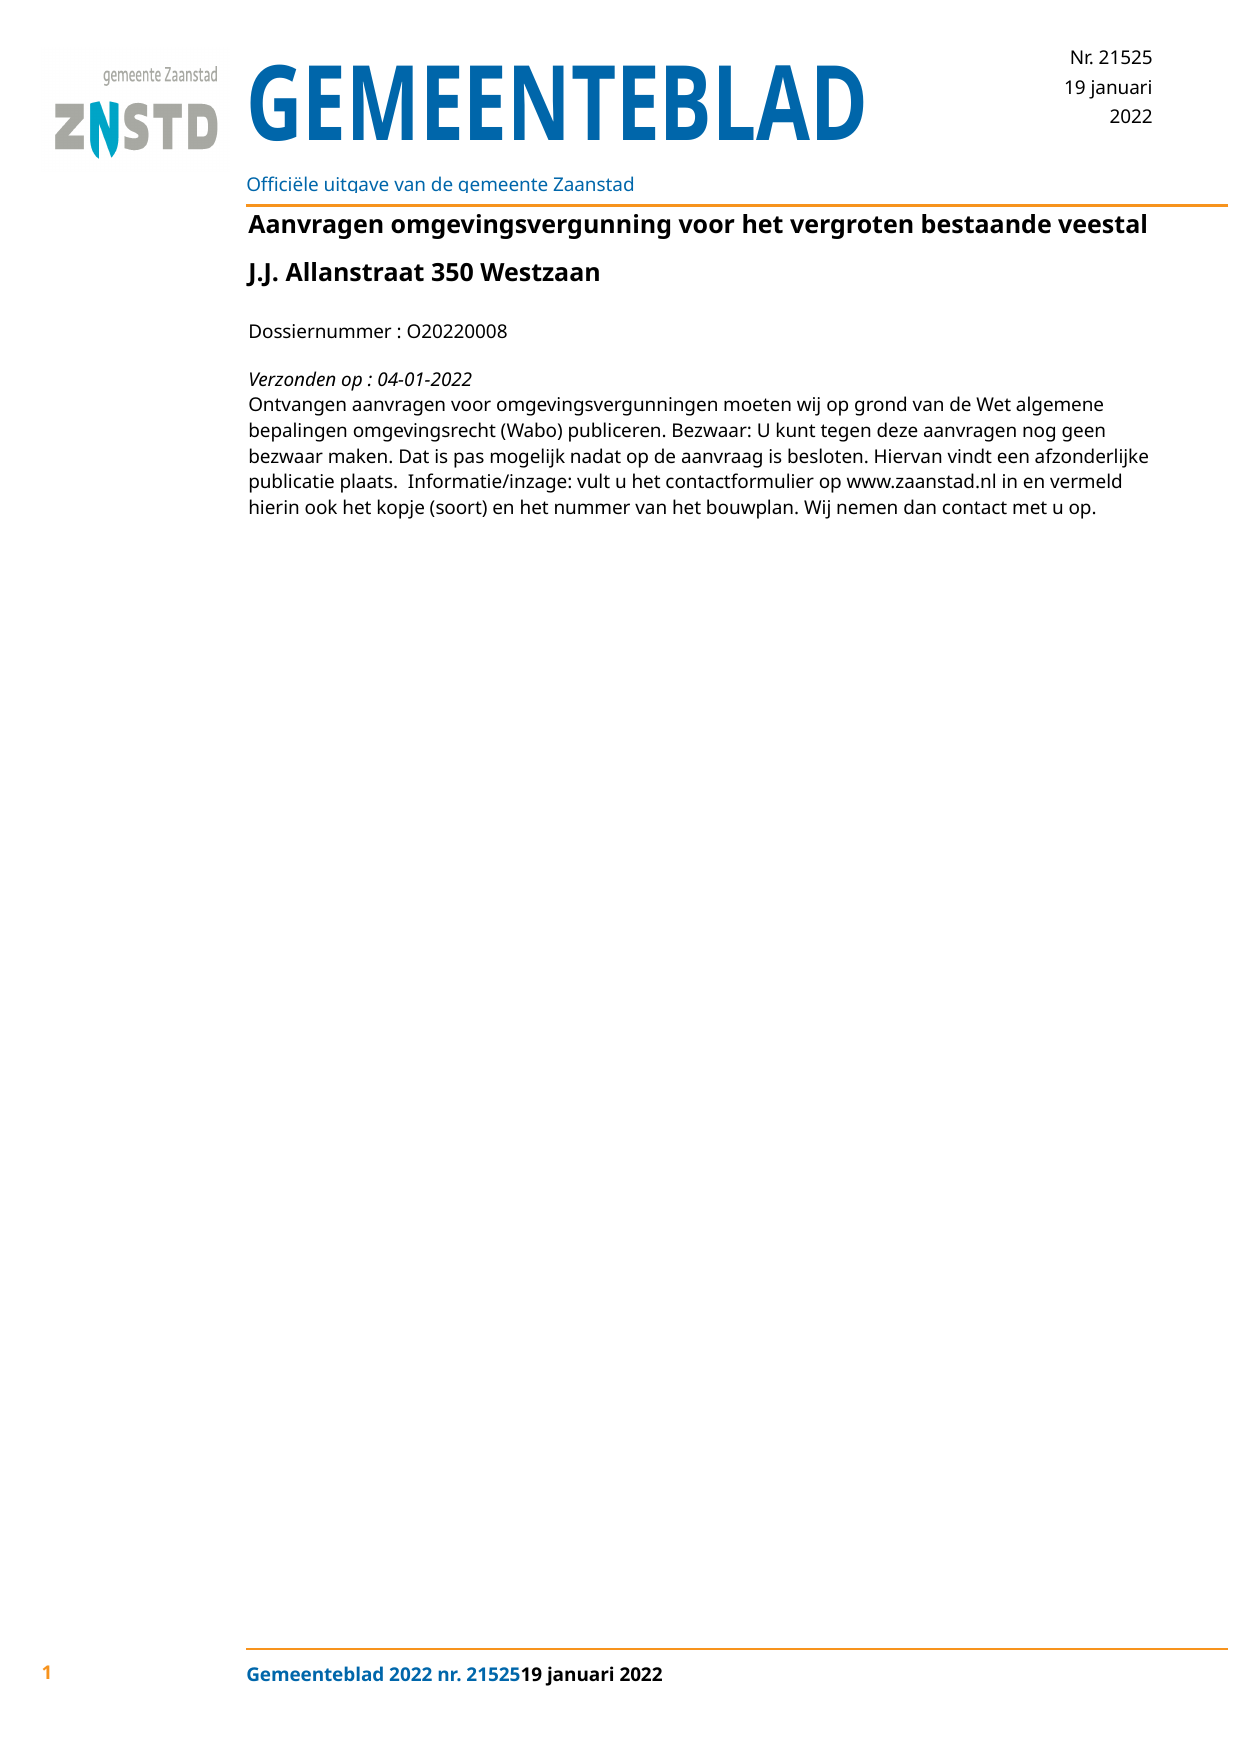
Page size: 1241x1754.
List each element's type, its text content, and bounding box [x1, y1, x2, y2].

text Ontvangen aanvragen voor omgevingsvergunningen moeten wij op grond van de Wet algemene bepalingen omgevingsrecht (Wabo) publiceren. Bezwaar: U kunt tegen deze aanvragen nog geen bezwaar maken. Dat is pas mogelijk nadat op de aanvraag is besloten. Hiervan vindt een afzonderlijke publicatie plaats. Informatie/inzage: vult u het contactformulier op www.zaanstad.nl in en vermeld hierin ook het kopje (soort) en het nummer van het bouwplan. Wij nemen dan contact met u op. [248, 391, 1152, 520]
picture [41, 47, 231, 172]
text Aanvragen omgevingsvergunning voor het vergroten bestaande veestal J.J. Allanstraat 350 Westzaan [248, 207, 1152, 288]
text Dossiernummer : O20220008 [248, 318, 1152, 344]
text Verzonden op : 04-01-2022 [248, 366, 1152, 391]
